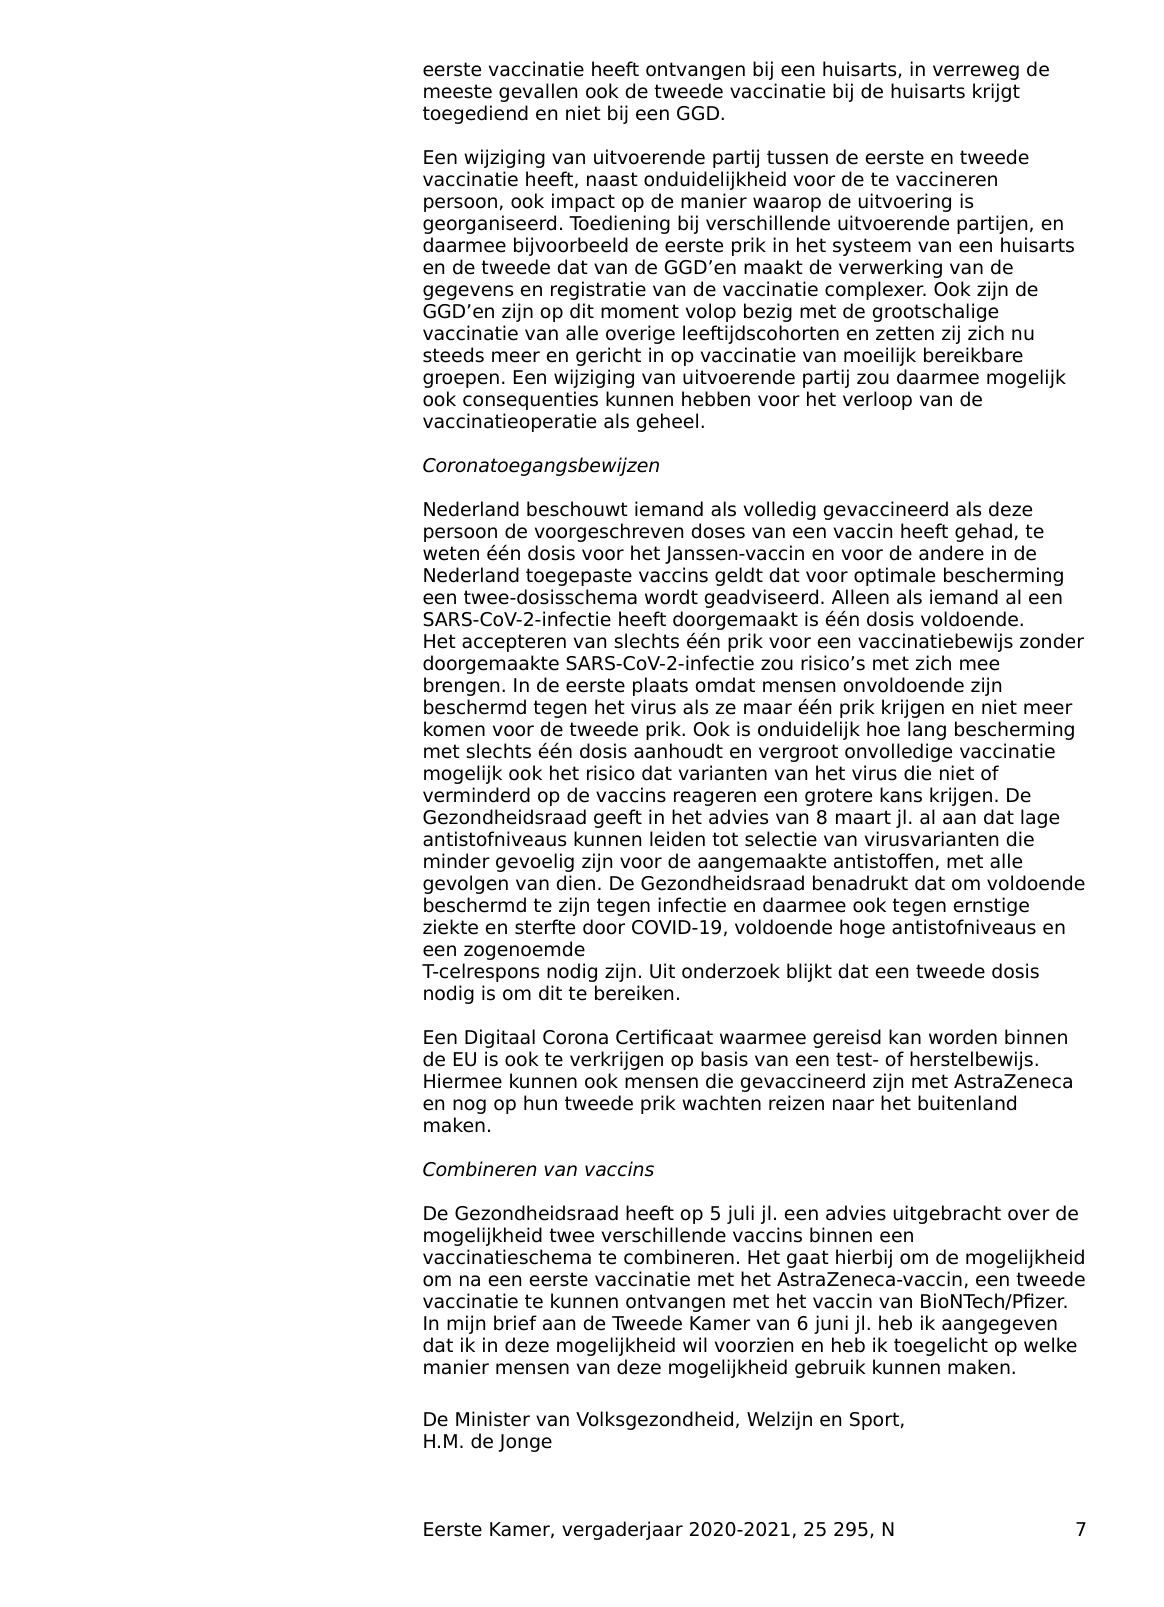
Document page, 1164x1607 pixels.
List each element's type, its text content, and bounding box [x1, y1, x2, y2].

text Het accepteren van slechts één prik voor een vaccinatiebewijs zonder doorgemaakte SARS-CoV-2-infectie zou risico’s met zich mee brengen. In de eerste plaats omdat mensen onvoldoende zijn beschermd tegen het virus als ze maar één prik krijgen en niet meer komen voor de tweede prik. Ook is onduidelijk hoe lang bescherming met slechts één dosis aanhoudt en vergroot onvolledige vaccinatie mogelijk ook het risico dat varianten van het virus die niet of verminderd op de vaccins reageren een grotere kans krijgen. De Gezondheidsraad geeft in het advies van 8 maart jl. al aan dat lage antistofniveaus kunnen leiden tot selectie van virusvarianten die minder gevoelig zijn voor de aangemaakte antistoffen, met alle gevolgen van dien. De Gezondheidsraad benadrukt dat om voldoende beschermd te zijn tegen infectie en daarmee ook tegen ernstige ziekte en sterfte door COVID-19, voldoende hoge antistofniveaus en een zogenoemde [422, 631, 1087, 961]
text Een Digitaal Corona Certificaat waarmee gereisd kan worden binnen de EU is ook te verkrijgen op basis van een test- of herstelbewijs. Hiermee kunnen ook mensen die gevaccineerd zijn met AstraZeneca en nog op hun tweede prik wachten reizen naar het buitenland maken. [422, 1027, 1087, 1137]
subtitle Coronatoegangsbewijzen [422, 455, 1087, 477]
text Nederland beschouwt iemand als volledig gevaccineerd als deze persoon de voorgeschreven doses van een vaccin heeft gehad, te weten één dosis voor het Janssen-vaccin en voor de andere in de Nederland toegepaste vaccins geldt dat voor optimale bescherming een twee-dosisschema wordt geadviseerd. Alleen als iemand al een SARS-CoV-2-infectie heeft doorgemaakt is één dosis voldoende. [422, 499, 1087, 631]
subtitle Combineren van vaccins [422, 1159, 1087, 1181]
text eerste vaccinatie heeft ontvangen bij een huisarts, in verreweg de meeste gevallen ook de tweede vaccinatie bij de huisarts krijgt toegediend en niet bij een GGD. [422, 59, 1087, 125]
text De Minister van Volksgezondheid, Welzijn en Sport, H.M. de Jonge [422, 1409, 1087, 1453]
text Een wijziging van uitvoerende partij tussen de eerste en tweede vaccinatie heeft, naast onduidelijkheid voor de te vaccineren persoon, ook impact op de manier waarop de uitvoering is georganiseerd. Toediening bij verschillende uitvoerende partijen, en daarmee bijvoorbeeld de eerste prik in het systeem van een huisarts en de tweede dat van de GGD’en maakt de verwerking van de gegevens en registratie van de vaccinatie complexer. Ook zijn de GGD’en zijn op dit moment volop bezig met de grootschalige vaccinatie van alle overige leeftijdscohorten en zetten zij zich nu steeds meer en gericht in op vaccinatie van moeilijk bereikbare groepen. Een wijziging van uitvoerende partij zou daarmee mogelijk ook consequenties kunnen hebben voor het verloop van de vaccinatieoperatie als geheel. [422, 147, 1087, 433]
text T-celrespons nodig zijn. Uit onderzoek blijkt dat een tweede dosis nodig is om dit te bereiken. [422, 961, 1087, 1005]
text De Gezondheidsraad heeft op 5 juli jl. een advies uitgebracht over de mogelijkheid twee verschillende vaccins binnen een vaccinatieschema te combineren. Het gaat hierbij om de mogelijkheid om na een eerste vaccinatie met het AstraZeneca-vaccin, een tweede vaccinatie te kunnen ontvangen met het vaccin van BioNTech/Pfizer. In mijn brief aan de Tweede Kamer van 6 juni jl. heb ik aangegeven dat ik in deze mogelijkheid wil voorzien en heb ik toegelicht op welke manier mensen van deze mogelijkheid gebruik kunnen maken. [422, 1203, 1087, 1379]
